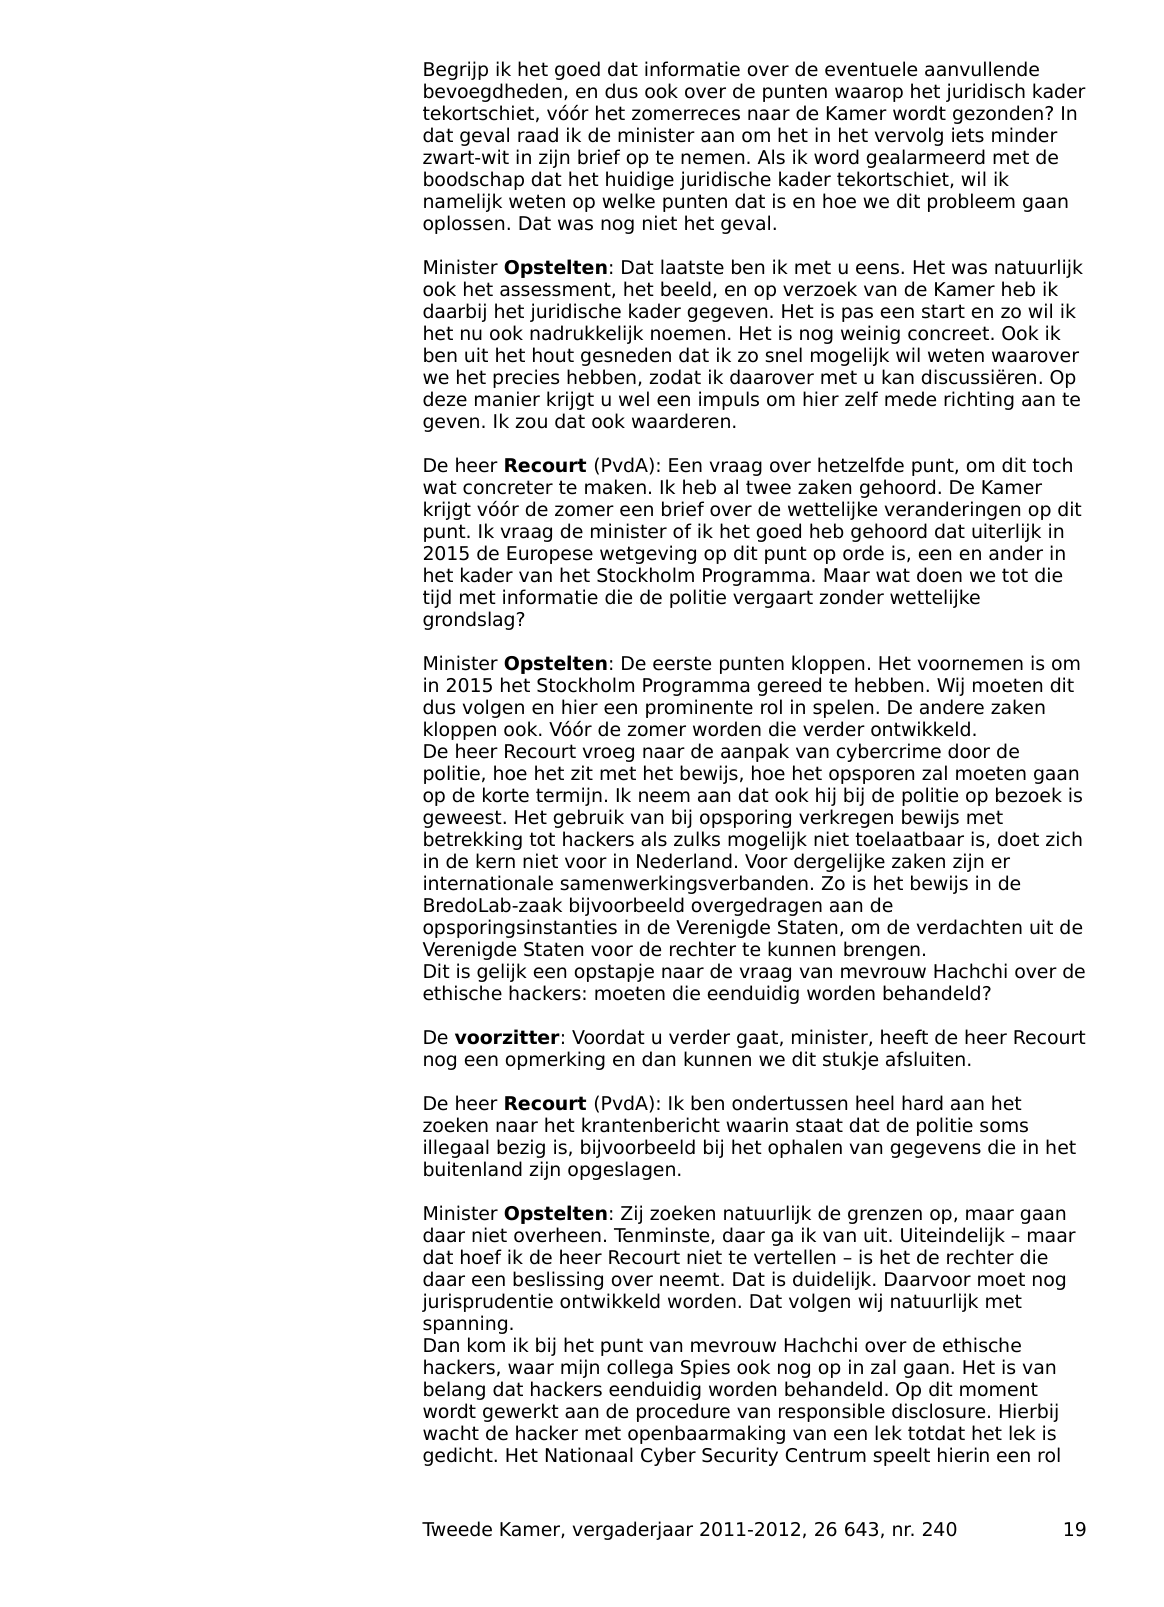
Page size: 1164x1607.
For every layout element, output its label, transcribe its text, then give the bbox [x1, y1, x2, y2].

text Begrijp ik het goed dat informatie over de eventuele aanvullende bevoegdheden, en dus ook over de punten waarop het juridisch kader tekortschiet, vóór het zomerreces naar de Kamer wordt gezonden? In dat geval raad ik de minister aan om het in het vervolg iets minder zwart-wit in zijn brief op te nemen. Als ik word gealarmeerd met de boodschap dat het huidige juridische kader tekortschiet, wil ik namelijk weten op welke punten dat is en hoe we dit probleem gaan oplossen. Dat was nog niet het geval. [422, 59, 1087, 235]
text De heer Recourt vroeg naar de aanpak van cybercrime door de politie, hoe het zit met het bewijs, hoe het opsporen zal moeten gaan op de korte termijn. Ik neem aan dat ook hij bij de politie op bezoek is geweest. Het gebruik van bij opsporing verkregen bewijs met betrekking tot hackers als zulks mogelijk niet toelaatbaar is, doet zich in de kern niet voor in Nederland. Voor dergelijke zaken zijn er internationale samenwerkingsverbanden. Zo is het bewijs in de BredoLab-zaak bijvoorbeeld overgedragen aan de opsporingsinstanties in de Verenigde Staten, om de verdachten uit de Verenigde Staten voor de rechter te kunnen brengen. [422, 741, 1087, 961]
text Dan kom ik bij het punt van mevrouw Hachchi over de ethische hackers, waar mijn collega Spies ook nog op in zal gaan. Het is van belang dat hackers eenduidig worden behandeld. Op dit moment wordt gewerkt aan de procedure van responsible disclosure. Hierbij wacht de hacker met openbaarmaking van een lek totdat het lek is gedicht. Het Nationaal Cyber Security Centrum speelt hierin een rol [422, 1335, 1087, 1467]
text De heer Recourt (PvdA): Een vraag over hetzelfde punt, om dit toch wat concreter te maken. Ik heb al twee zaken gehoord. De Kamer krijgt vóór de zomer een brief over de wettelijke veranderingen op dit punt. Ik vraag de minister of ik het goed heb gehoord dat uiterlijk in 2015 de Europese wetgeving op dit punt op orde is, een en ander in het kader van het Stockholm Programma. Maar wat doen we tot die tijd met informatie die de politie vergaart zonder wettelijke grondslag? [422, 455, 1087, 631]
text De voorzitter: Voordat u verder gaat, minister, heeft de heer Recourt nog een opmerking en dan kunnen we dit stukje afsluiten. [422, 1027, 1087, 1071]
text Minister Opstelten: Dat laatste ben ik met u eens. Het was natuurlijk ook het assessment, het beeld, en op verzoek van de Kamer heb ik daarbij het juridische kader gegeven. Het is pas een start en zo wil ik het nu ook nadrukkelijk noemen. Het is nog weinig concreet. Ook ik ben uit het hout gesneden dat ik zo snel mogelijk wil weten waarover we het precies hebben, zodat ik daarover met u kan discussiëren. Op deze manier krijgt u wel een impuls om hier zelf mede richting aan te geven. Ik zou dat ook waarderen. [422, 257, 1087, 433]
text Minister Opstelten: Zij zoeken natuurlijk de grenzen op, maar gaan daar niet overheen. Tenminste, daar ga ik van uit. Uiteindelijk – maar dat hoef ik de heer Recourt niet te vertellen – is het de rechter die daar een beslissing over neemt. Dat is duidelijk. Daarvoor moet nog jurisprudentie ontwikkeld worden. Dat volgen wij natuurlijk met spanning. [422, 1203, 1087, 1335]
text Dit is gelijk een opstapje naar de vraag van mevrouw Hachchi over de ethische hackers: moeten die eenduidig worden behandeld? [422, 961, 1087, 1005]
text Minister Opstelten: De eerste punten kloppen. Het voornemen is om in 2015 het Stockholm Programma gereed te hebben. Wij moeten dit dus volgen en hier een prominente rol in spelen. De andere zaken kloppen ook. Vóór de zomer worden die verder ontwikkeld. [422, 653, 1087, 741]
text De heer Recourt (PvdA): Ik ben ondertussen heel hard aan het zoeken naar het krantenbericht waarin staat dat de politie soms illegaal bezig is, bijvoorbeeld bij het ophalen van gegevens die in het buitenland zijn opgeslagen. [422, 1093, 1087, 1181]
